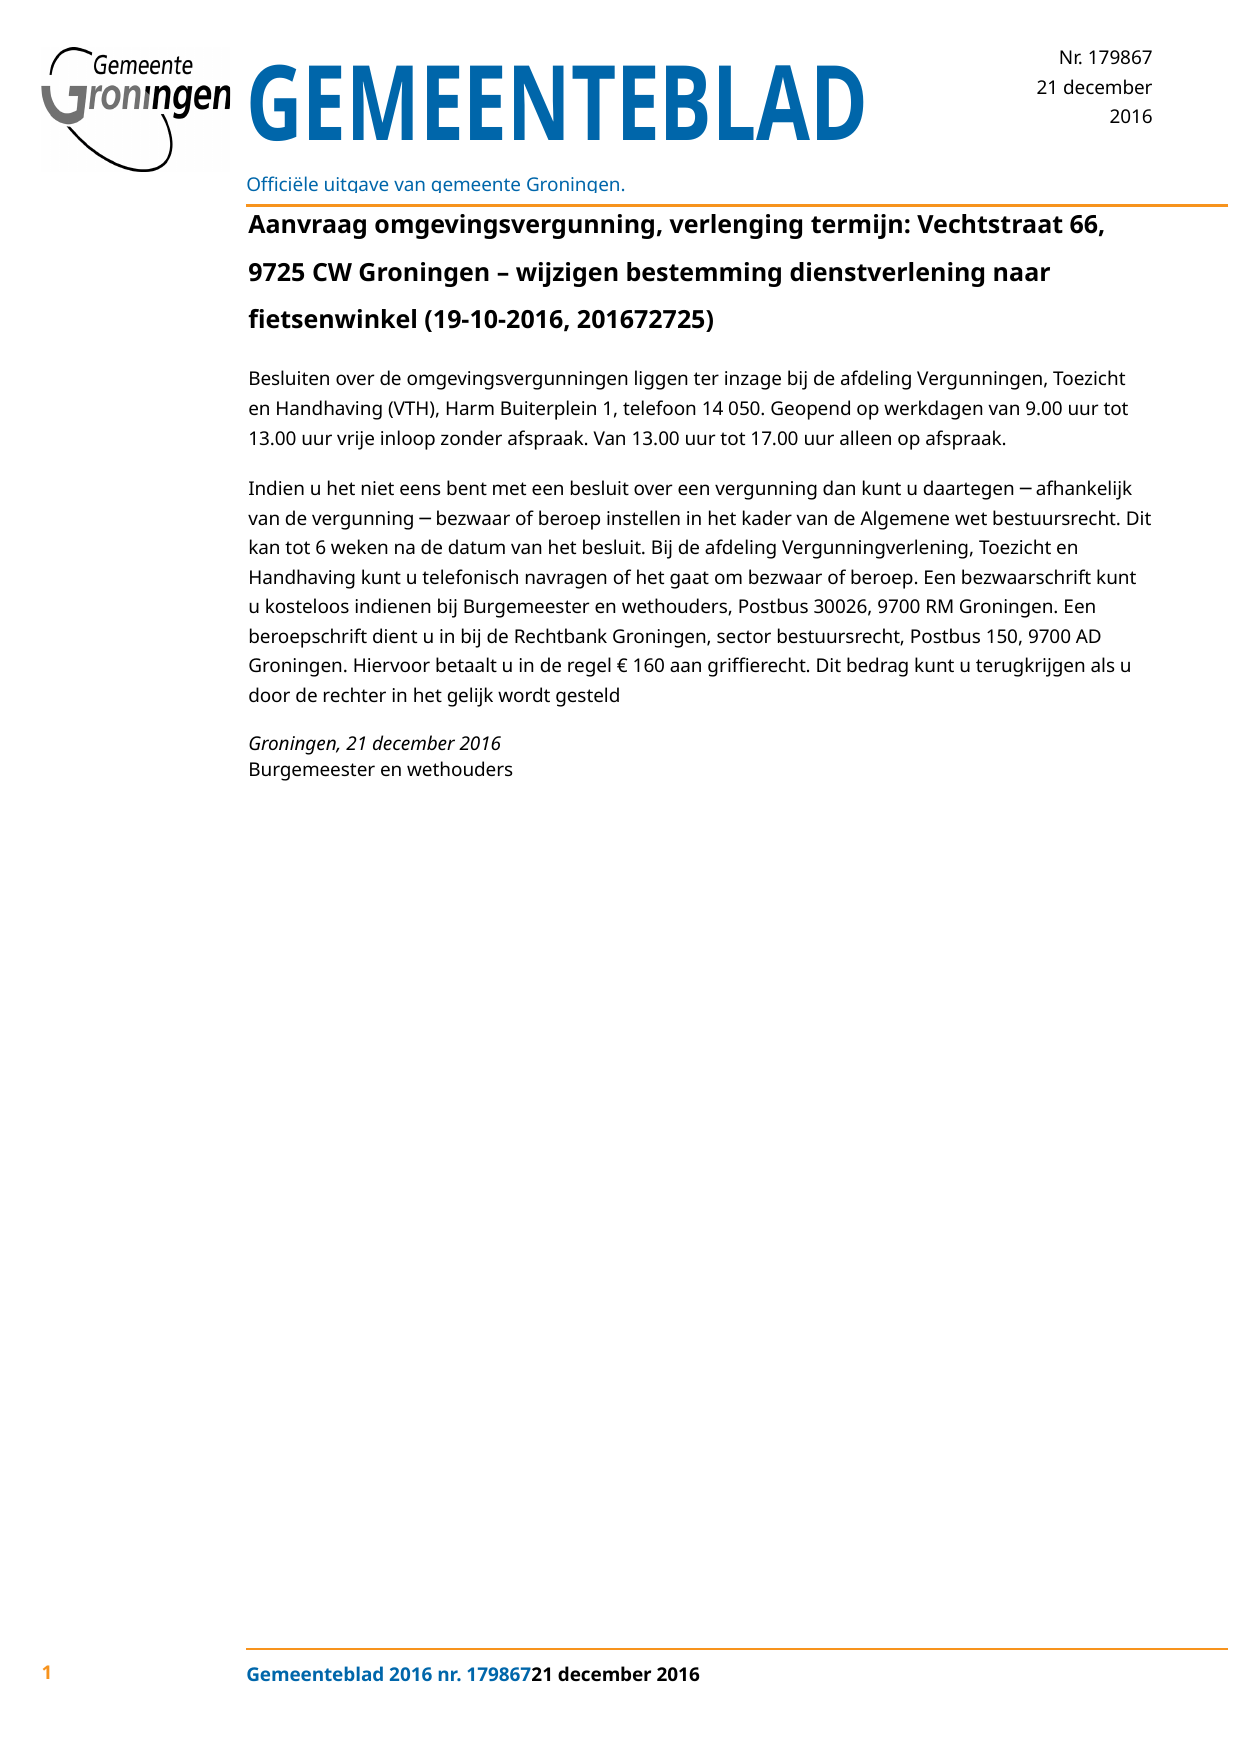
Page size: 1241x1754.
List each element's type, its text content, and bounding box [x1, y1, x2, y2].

text Burgemeester en wethouders [248, 756, 1152, 781]
picture [41, 47, 231, 172]
text Groningen, 21 december 2016 [248, 730, 1152, 756]
text Indien u het niet eens bent met een besluit over een vergunning dan kunt u daartegen ─ afhankelijk van de vergunning ─ bezwaar of beroep instellen in het kader van de Algemene wet bestuursrecht. Dit kan tot 6 weken na de datum van het besluit. Bij de afdeling Vergunningverlening, Toezicht en Handhaving kunt u telefonisch navragen of het gaat om bezwaar of beroep. Een bezwaarschrift kunt u kosteloos indienen bij Burgemeester en wethouders, Postbus 30026, 9700 RM Groningen. Een beroepschrift dient u in bij de Rechtbank Groningen, sector bestuursrecht, Postbus 150, 9700 AD Groningen. Hiervoor betaalt u in de regel € 160 aan griffierecht. Dit bedrag kunt u terugkrijgen als u door de rechter in het gelijk wordt gesteld [248, 475, 1152, 708]
text Aanvraag omgevingsvergunning, verlenging termijn: Vechtstraat 66, 9725 CW Groningen – wijzigen bestemming dienstverlening naar fietsenwinkel (19-10-2016, 201672725) [248, 207, 1152, 336]
text Besluiten over de omgevingsvergunningen liggen ter inzage bij de afdeling Vergunningen, Toezicht en Handhaving (VTH), Harm Buiterplein 1, telefoon 14 050. Geopend op werkdagen van 9.00 uur tot 13.00 uur vrije inloop zonder afspraak. Van 13.00 uur tot 17.00 uur alleen op afspraak. [248, 366, 1152, 450]
